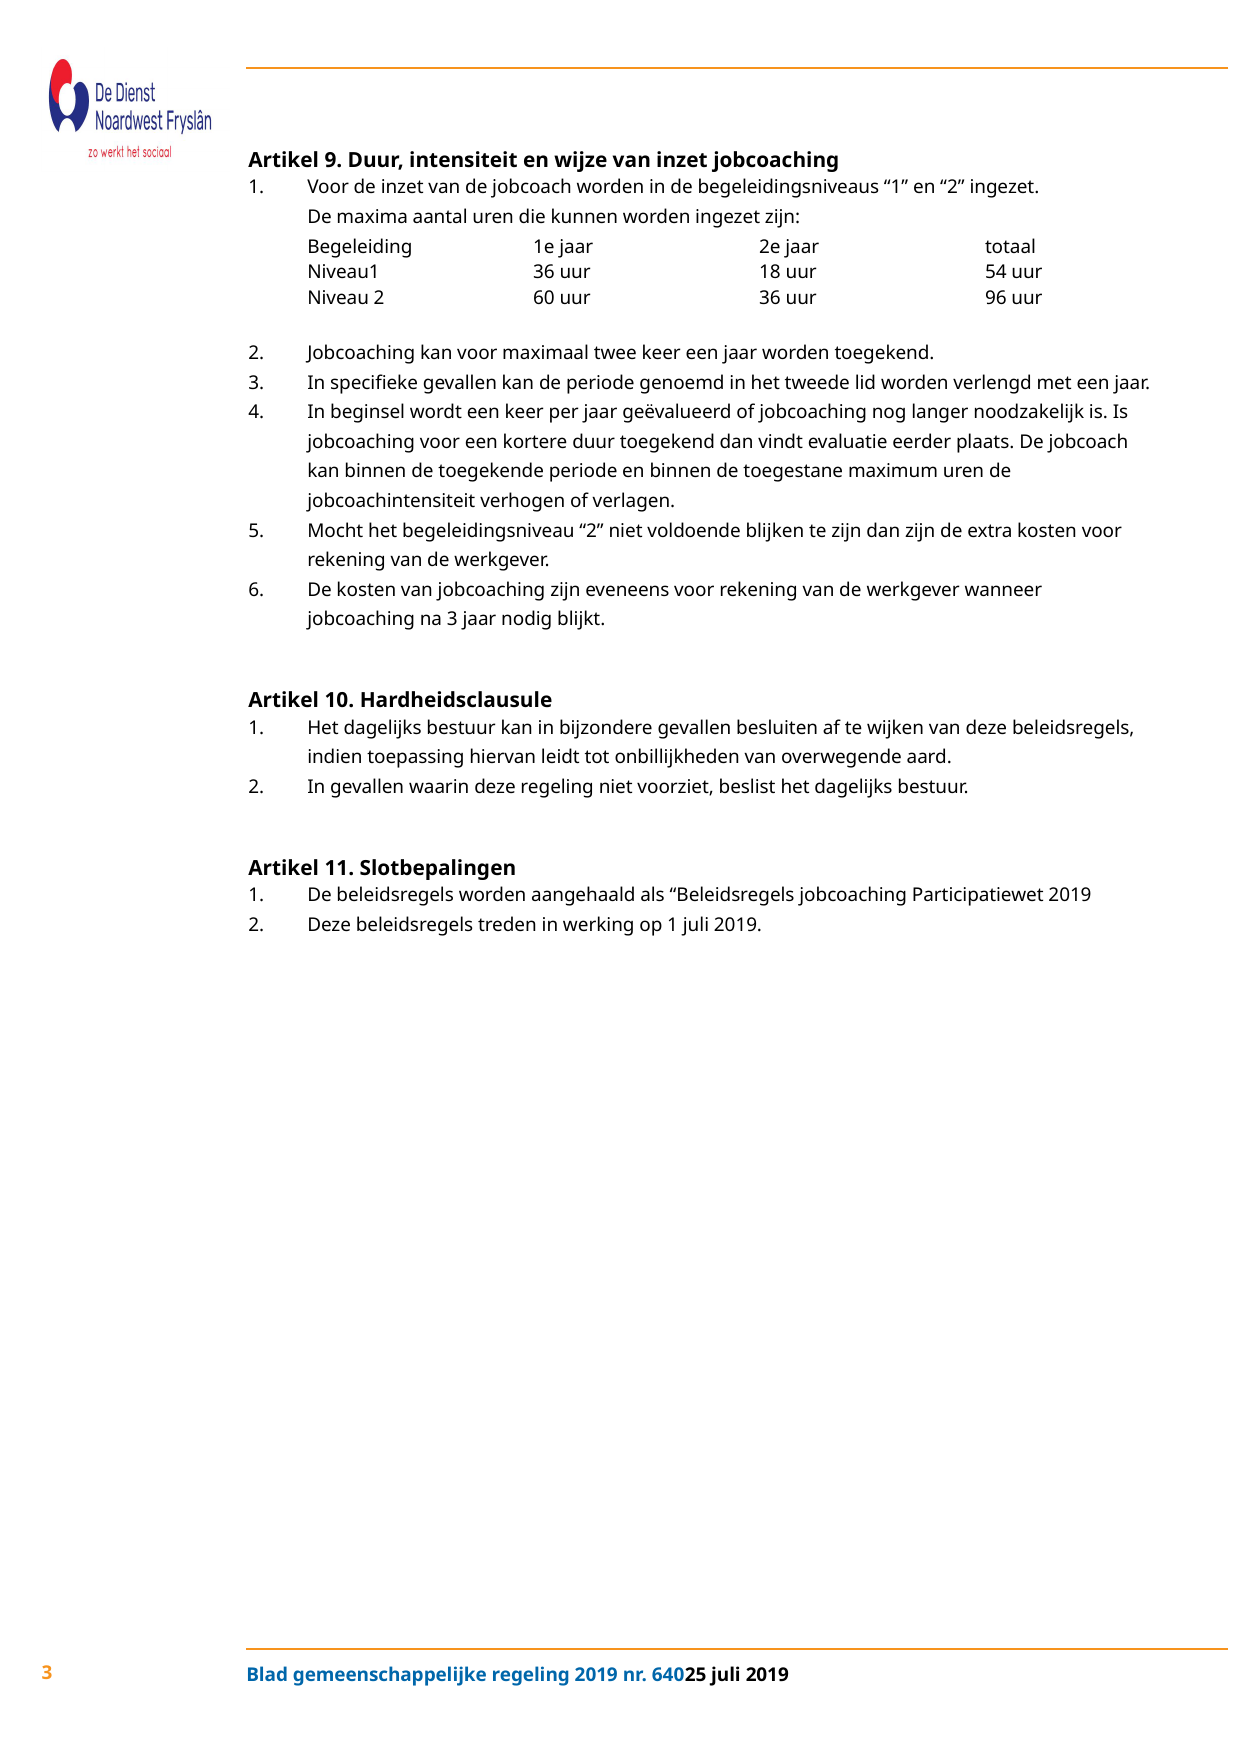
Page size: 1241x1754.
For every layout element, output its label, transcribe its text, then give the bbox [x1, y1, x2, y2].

list De maxima aantal uren die kunnen worden ingezet zijn: [248, 203, 1152, 229]
list De kosten van jobcoaching zijn eveneens voor rekening van de werkgever wanneer jobcoaching na 3 jaar nodig blijkt. [248, 576, 1152, 631]
text Artikel 10. Hardheidsclausule [248, 686, 1152, 714]
text Artikel 9. Duur, intensiteit en wijze van inzet jobcoaching [248, 145, 1152, 174]
list Mocht het begeleidingsniveau “2” niet voldoende blijken te zijn dan zijn de extra kosten voor rekening van de werkgever. [248, 517, 1152, 572]
list Het dagelijks bestuur kan in bijzondere gevallen besluiten af te wijken van deze beleidsregels, indien toepassing hiervan leidt tot onbillijkheden van overwegende aard. [248, 714, 1152, 769]
table_cell 60 uur [533, 284, 759, 310]
table_cell Niveau1 [307, 259, 533, 284]
table_header [248, 310, 1152, 336]
table_cell Niveau 2 [307, 284, 533, 310]
list In gevallen waarin deze regeling niet voorziet, beslist het dagelijks bestuur. [248, 773, 1152, 799]
list Voor de inzet van de jobcoach worden in de begeleidingsniveaus “1” en “2” ingezet. [248, 174, 1152, 199]
table_header Begeleiding [307, 233, 533, 259]
list In beginsel wordt een keer per jaar geëvalueerd of jobcoaching nog langer noodzakelijk is. Is jobcoaching voor een kortere duur toegekend dan vindt evaluatie eerder plaats. De jobcoach kan binnen de toegekende periode en binnen de toegestane maximum uren de jobcoachintensiteit verhogen of verlagen. [248, 398, 1152, 513]
table_cell 96 uur [985, 284, 1211, 310]
table_header 2e jaar [759, 233, 985, 259]
table_cell 36 uur [533, 259, 759, 284]
table_cell 36 uur [759, 284, 985, 310]
table_header totaal [985, 233, 1211, 259]
picture [41, 47, 231, 172]
list Deze beleidsregels treden in werking op 1 juli 2019. [248, 911, 1152, 937]
list Jobcoaching kan voor maximaal twee keer een jaar worden toegekend. [248, 339, 1152, 365]
table_cell 54 uur [985, 259, 1211, 284]
table_cell 18 uur [759, 259, 985, 284]
text Artikel 11. Slotbepalingen [248, 853, 1152, 882]
list In specifieke gevallen kan de periode genoemd in het tweede lid worden verlengd met een jaar. [248, 369, 1152, 394]
list De beleidsregels worden aangehaald als “Beleidsregels jobcoaching Participatiewet 2019 [248, 882, 1152, 907]
table_header 1e jaar [533, 233, 759, 259]
